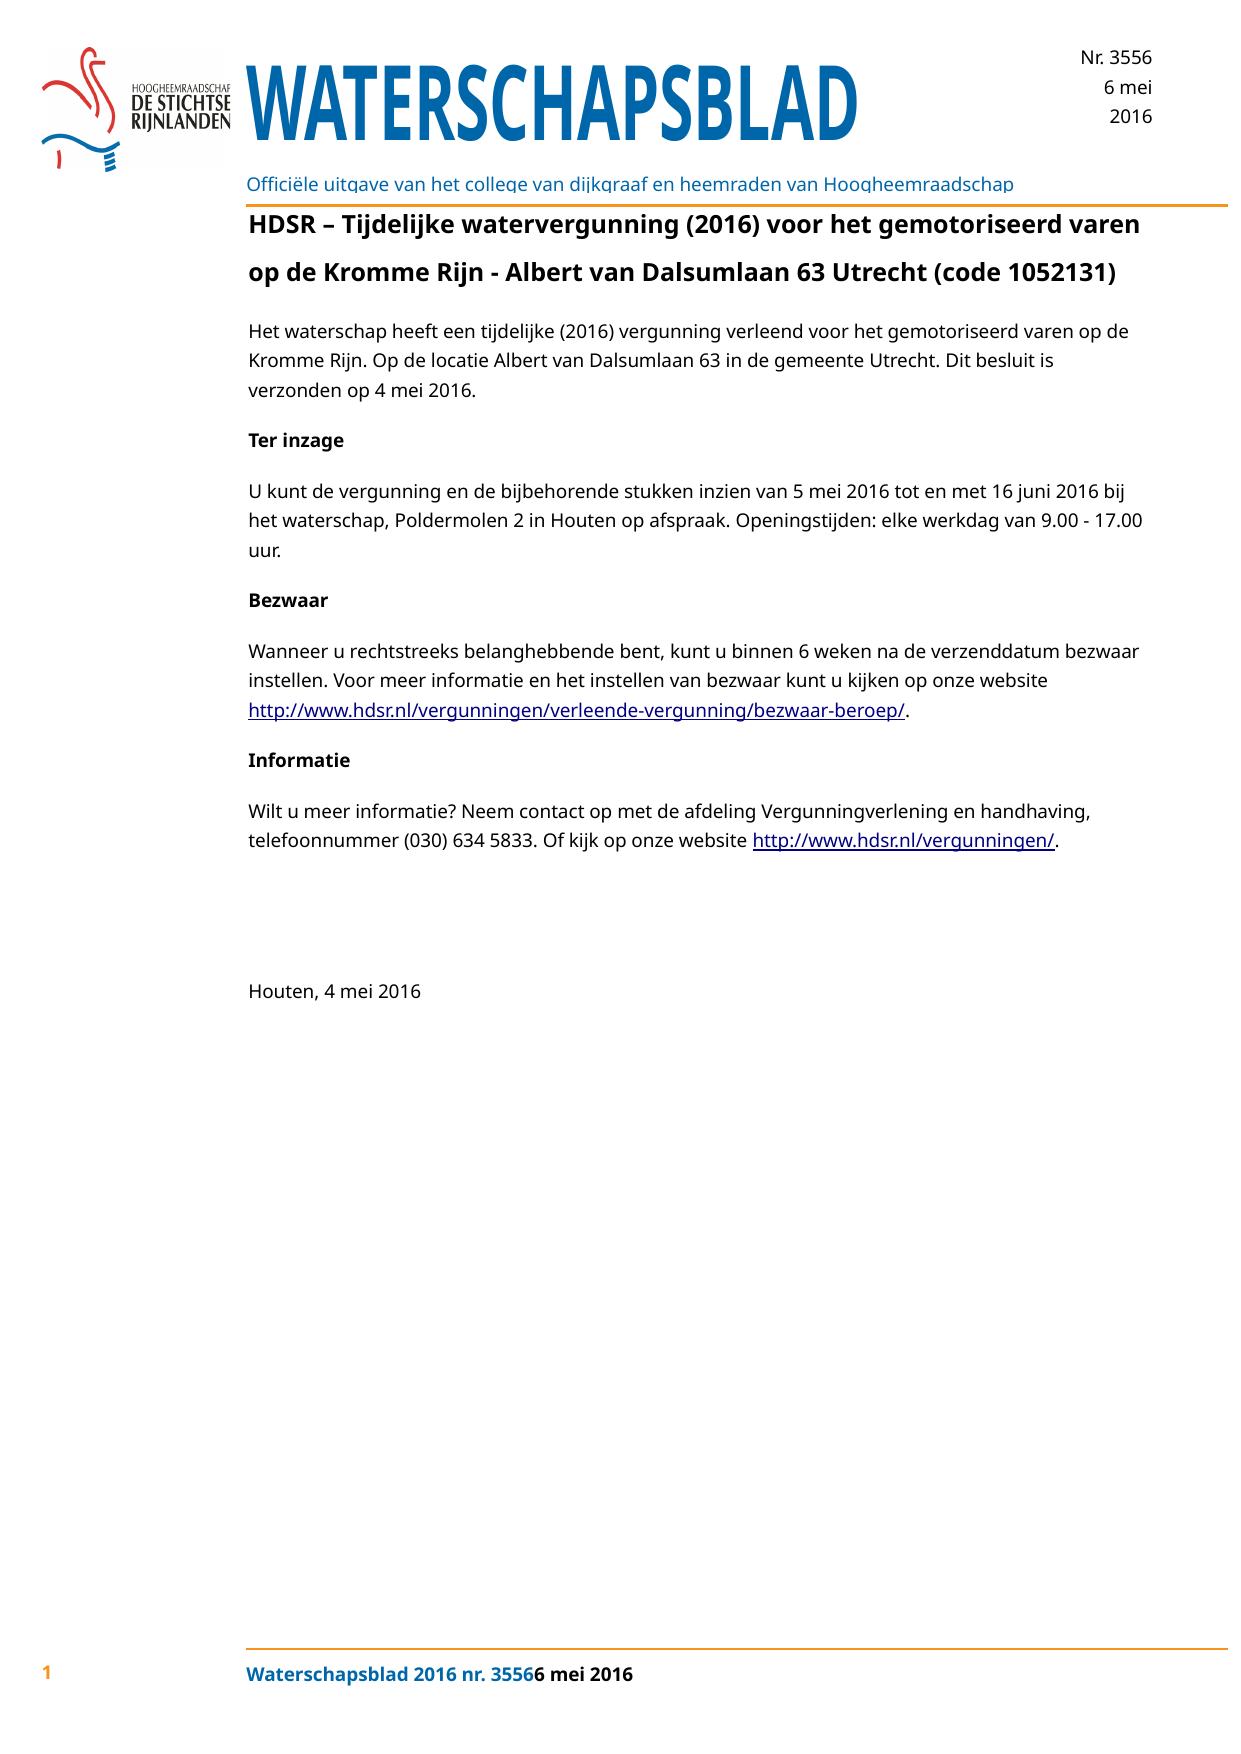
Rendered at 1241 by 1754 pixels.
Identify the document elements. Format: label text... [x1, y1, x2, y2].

picture [41, 47, 231, 172]
text Houten, 4 mei 2016 [248, 979, 1152, 1004]
text Het waterschap heeft een tijdelijke (2016) vergunning verleend voor het gemotoriseerd varen op de Kromme Rijn. Op de locatie Albert van Dalsumlaan 63 in de gemeente Utrecht. Dit besluit is verzonden op 4 mei 2016. [248, 318, 1152, 403]
text Informatie [248, 747, 1152, 773]
text HDSR – Tijdelijke watervergunning (2016) voor het gemotoriseerd varen op de Kromme Rijn - Albert van Dalsumlaan 63 Utrecht (code 1052131) [248, 207, 1152, 288]
text U kunt de vergunning en de bijbehorende stukken inzien van 5 mei 2016 tot en met 16 juni 2016 bij het waterschap, Poldermolen 2 in Houten op afspraak. Openingstijden: elke werkdag van 9.00 - 17.00 uur. [248, 478, 1152, 563]
text Wilt u meer informatie? Neem contact op met de afdeling Vergunningverlening en handhaving, telefoonnummer (030) 634 5833. Of kijk op onze website http://www.hdsr.nl/vergunningen/. [248, 798, 1152, 853]
text Wanneer u rechtstreeks belanghebbende bent, kunt u binnen 6 weken na de verzenddatum bezwaar instellen. Voor meer informatie en het instellen van bezwaar kunt u kijken op onze website http://www.hdsr.nl/vergunningen/verleende-vergunning/bezwaar-beroep/. [248, 638, 1152, 723]
text Bezwaar [248, 587, 1152, 613]
text Ter inzage [248, 427, 1152, 453]
